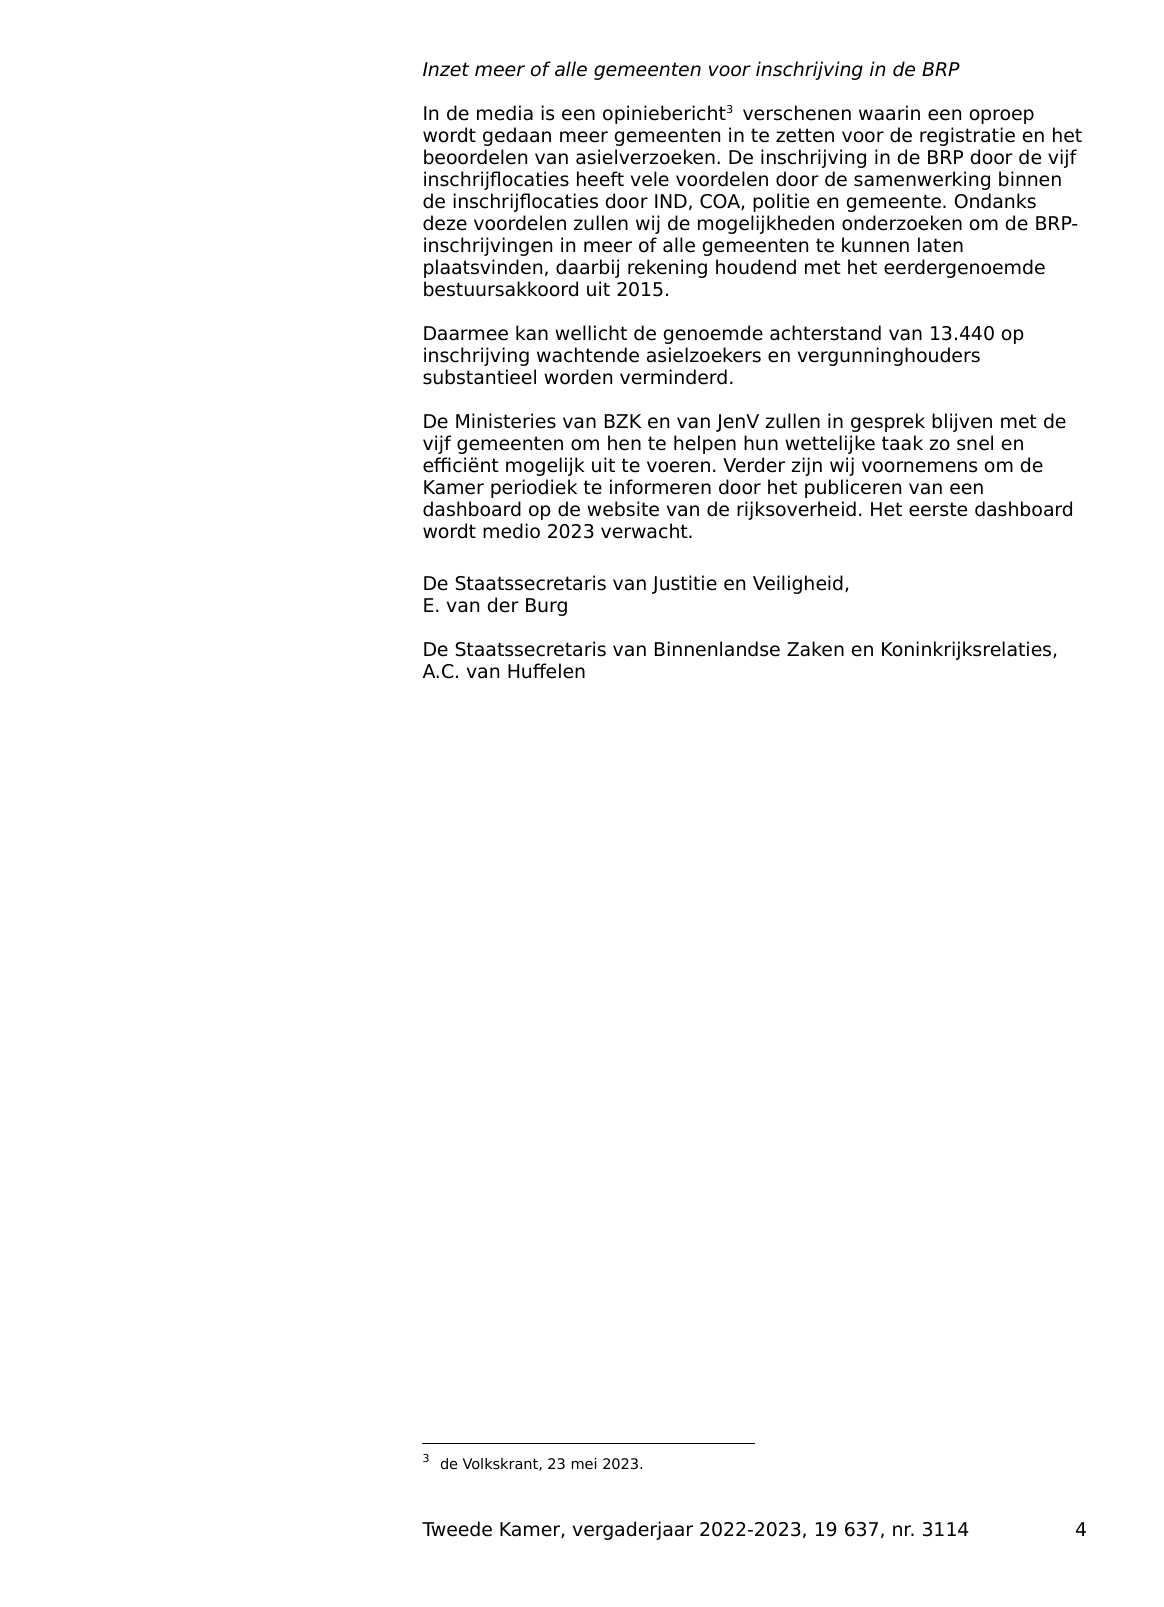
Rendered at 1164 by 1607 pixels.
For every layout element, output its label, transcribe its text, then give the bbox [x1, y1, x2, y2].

subtitle Inzet meer of alle gemeenten voor inschrijving in de BRP [422, 59, 1087, 81]
text In de media is een opiniebericht verschenen waarin een oproep wordt gedaan meer gemeenten in te zetten voor de registratie en het beoordelen van asielverzoeken. De inschrijving in de BRP door de vijf inschrijflocaties heeft vele voordelen door de samenwerking binnen de inschrijflocaties door IND, COA, politie en gemeente. Ondanks deze voordelen zullen wij de mogelijkheden onderzoeken om de BRP-inschrijvingen in meer of alle gemeenten te kunnen laten plaatsvinden, daarbij rekening houdend met het eerdergenoemde bestuursakkoord uit 2015. [422, 103, 1087, 301]
text De Ministeries van BZK en van JenV zullen in gesprek blijven met de vijf gemeenten om hen te helpen hun wettelijke taak zo snel en efficiënt mogelijk uit te voeren. Verder zijn wij voornemens om de Kamer periodiek te informeren door het publiceren van een dashboard op de website van de rijksoverheid. Het eerste dashboard wordt medio 2023 verwacht. [422, 411, 1087, 543]
text Daarmee kan wellicht de genoemde achterstand van 13.440 op inschrijving wachtende asielzoekers en vergunninghouders substantieel worden verminderd. [422, 323, 1087, 389]
text de Volkskrant, 23 mei 2023. [422, 1452, 1087, 1474]
text De Staatssecretaris van Binnenlandse Zaken en Koninkrijksrelaties, A.C. van Huffelen [422, 639, 1087, 683]
text De Staatssecretaris van Justitie en Veiligheid, E. van der Burg [422, 573, 1087, 617]
